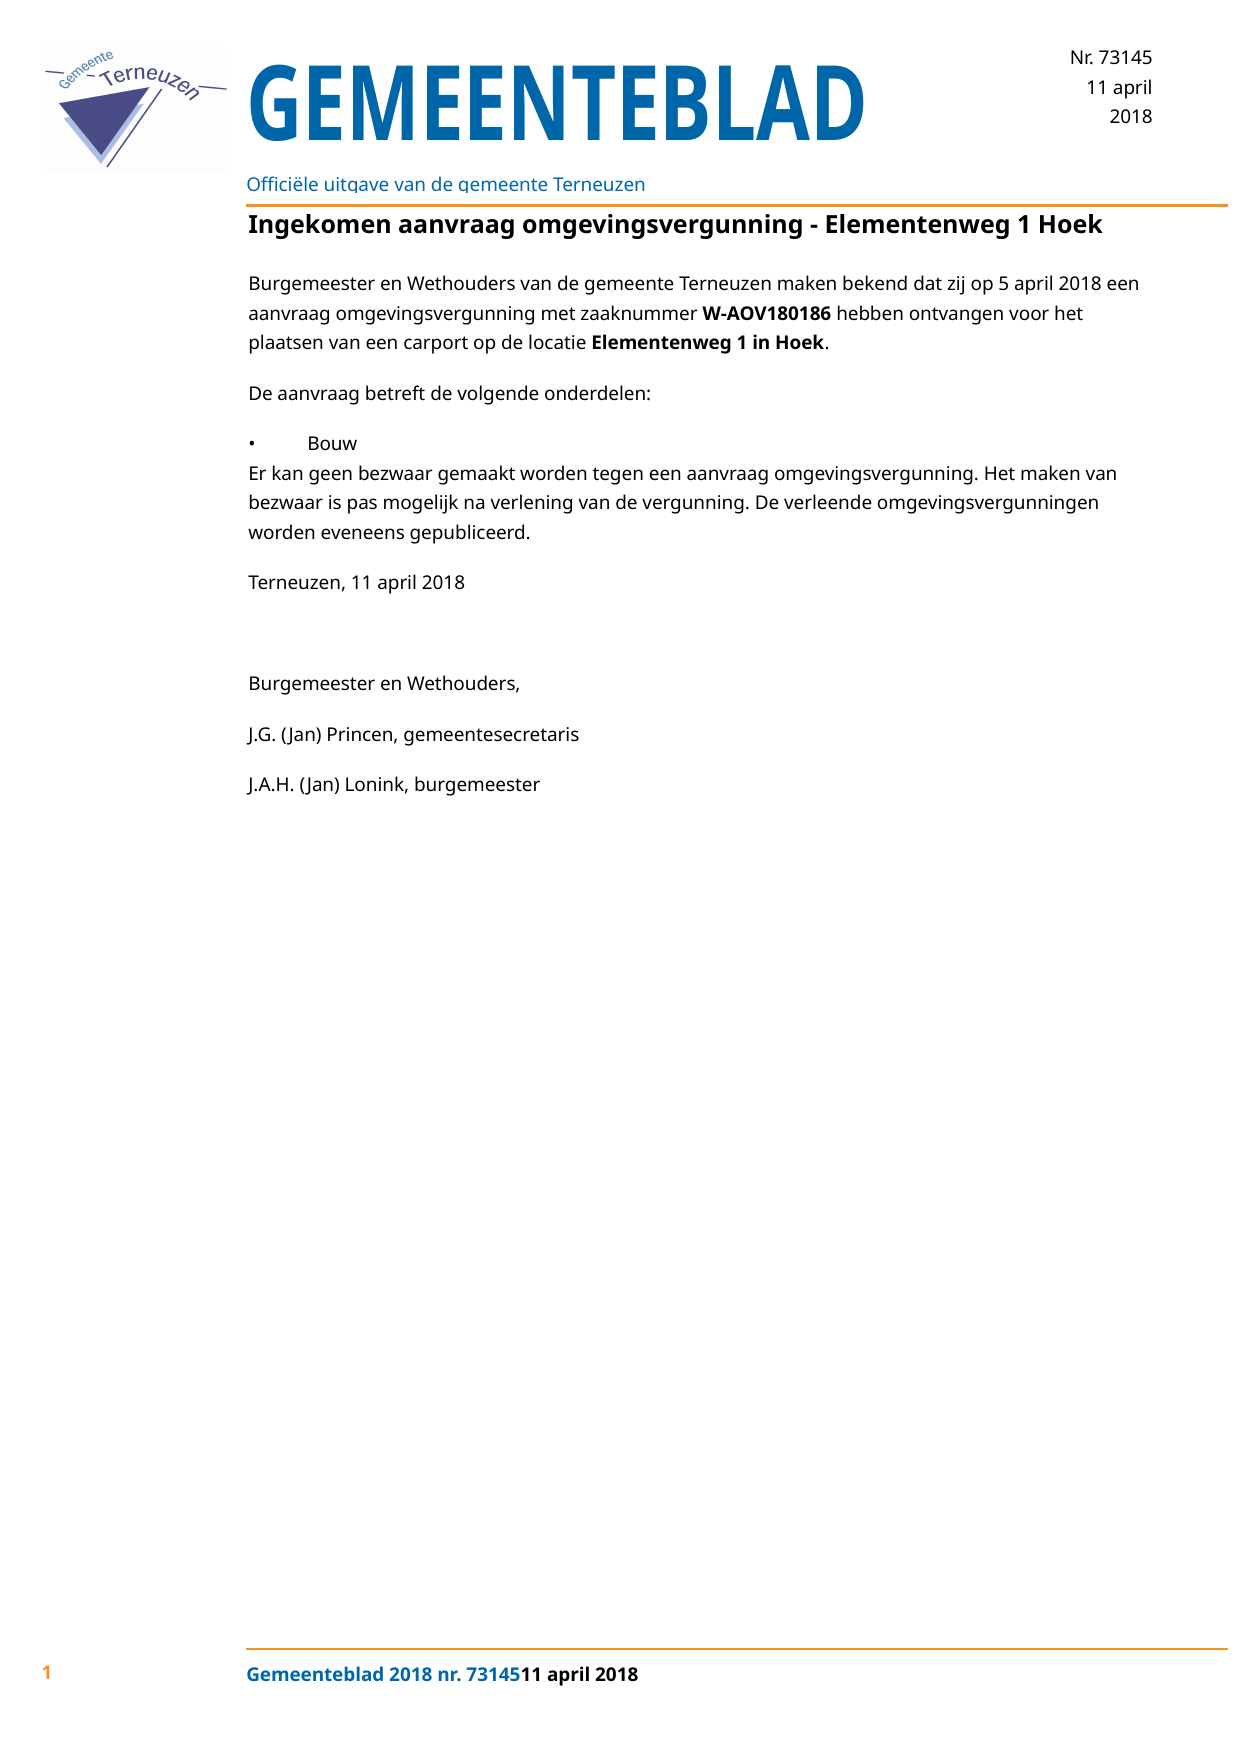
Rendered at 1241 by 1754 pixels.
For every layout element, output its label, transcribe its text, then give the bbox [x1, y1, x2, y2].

text J.G. (Jan) Princen, gemeentesecretaris [248, 721, 1152, 746]
list Bouw [248, 430, 1152, 456]
text J.A.H. (Jan) Lonink, burgemeester [248, 771, 1152, 797]
text De aanvraag betreft de volgende onderdelen: [248, 380, 1152, 406]
text Ingekomen aanvraag omgevingsvergunning - Elementenweg 1 Hoek [248, 207, 1152, 241]
text Er kan geen bezwaar gemaakt worden tegen een aanvraag omgevingsvergunning. Het maken van bezwaar is pas mogelijk na verlening van de vergunning. De verleende omgevingsvergunningen worden eveneens gepubliceerd. [248, 460, 1152, 545]
text Burgemeester en Wethouders van de gemeente Terneuzen maken bekend dat zij op 5 april 2018 een aanvraag omgevingsvergunning met zaaknummer W-AOV180186 hebben ontvangen voor het plaatsen van een carport op de locatie Elementenweg 1 in Hoek. [248, 270, 1152, 355]
text Burgemeester en Wethouders, [248, 670, 1152, 696]
picture [41, 47, 231, 172]
text Terneuzen, 11 april 2018 [248, 569, 1152, 595]
